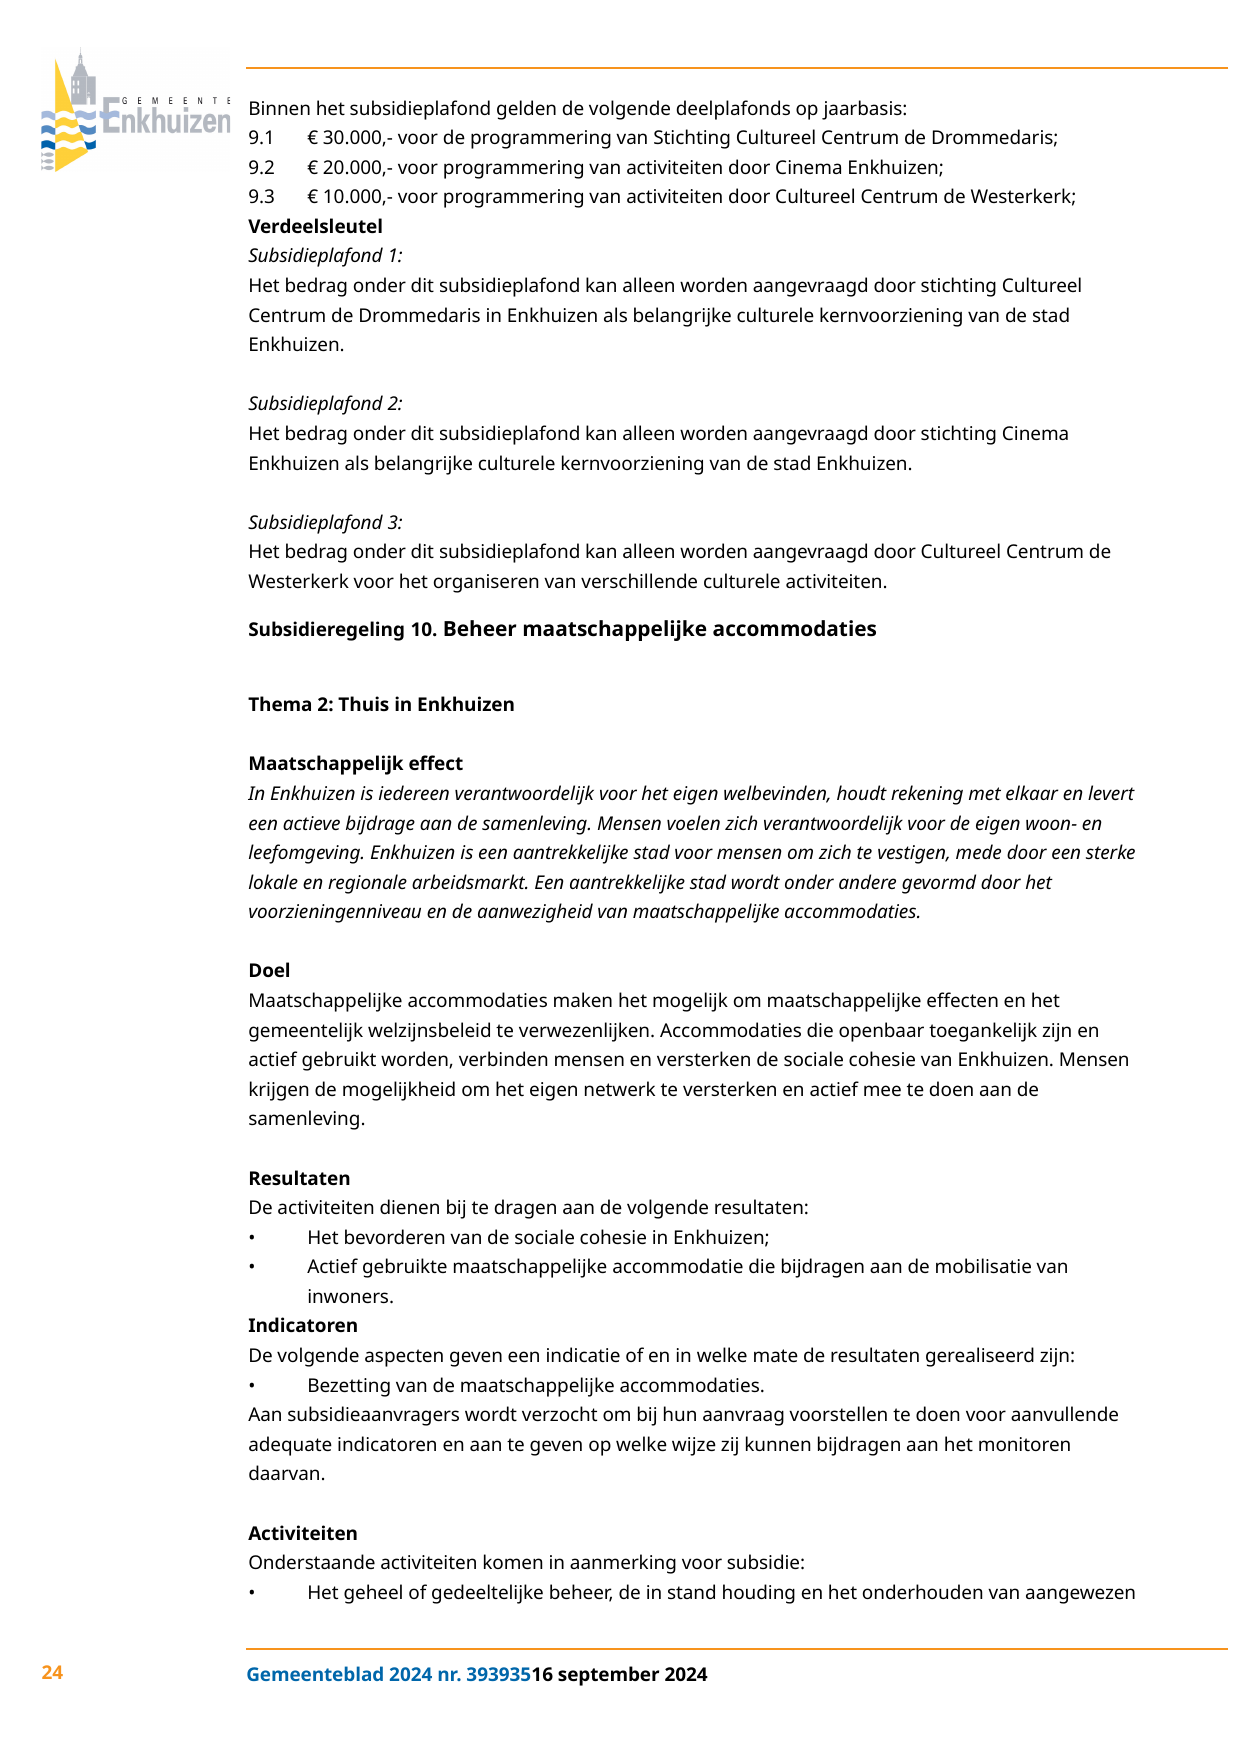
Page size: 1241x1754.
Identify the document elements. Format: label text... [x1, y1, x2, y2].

text Maatschappelijk effect [248, 751, 1152, 776]
list € 10.000,- voor programmering van activiteiten door Cultureel Centrum de Westerkerk; [248, 183, 1152, 209]
list Het geheel of gedeeltelijke beheer, de in stand houding en het onderhouden van aangewezen [248, 1579, 1152, 1605]
text Het bedrag onder dit subsidieplafond kan alleen worden aangevraagd door Cultureel Centrum de Westerkerk voor het organiseren van verschillende culturele activiteiten. [248, 538, 1152, 594]
list Het bevorderen van de sociale cohesie in Enkhuizen; [248, 1224, 1152, 1250]
text Subsidieregeling 10. Beheer maatschappelijke accommodaties [248, 614, 1152, 642]
text Het bedrag onder dit subsidieplafond kan alleen worden aangevraagd door stichting Cultureel Centrum de Drommedaris in Enkhuizen als belangrijke culturele kernvoorziening van de stad Enkhuizen. [248, 272, 1152, 357]
picture [41, 47, 231, 172]
text De activiteiten dienen bij te dragen aan de volgende resultaten: [248, 1194, 1152, 1220]
text Maatschappelijke accommodaties maken het mogelijk om maatschappelijke effecten en het gemeentelijk welzijnsbeleid te verwezenlijken. Accommodaties die openbaar toegankelijk zijn en actief gebruikt worden, verbinden mensen en versterken de sociale cohesie van Enkhuizen. Mensen krijgen de mogelijkheid om het eigen netwerk te versterken en actief mee te doen aan de samenleving. [248, 987, 1152, 1131]
list € 30.000,- voor de programmering van Stichting Cultureel Centrum de Drommedaris; [248, 124, 1152, 150]
text Binnen het subsidieplafond gelden de volgende deelplafonds op jaarbasis: [248, 95, 1152, 121]
text Aan subsidieaanvragers wordt verzocht om bij hun aanvraag voorstellen te doen voor aanvullende adequate indicatoren en aan te geven op welke wijze zij kunnen bijdragen aan het monitoren daarvan. [248, 1401, 1152, 1486]
text Thema 2: Thuis in Enkhuizen [248, 691, 1152, 717]
text De volgende aspecten geven een indicatie of en in welke mate de resultaten gerealiseerd zijn: [248, 1342, 1152, 1368]
list € 20.000,- voor programmering van activiteiten door Cinema Enkhuizen; [248, 154, 1152, 180]
text Subsidieplafond 2: [248, 391, 1152, 416]
text Subsidieplafond 3: [248, 509, 1152, 535]
text Indicatoren [248, 1313, 1152, 1338]
text Doel [248, 958, 1152, 983]
text Resultaten [248, 1165, 1152, 1191]
text Activiteiten [248, 1520, 1152, 1546]
list Bezetting van de maatschappelijke accommodaties. [248, 1372, 1152, 1398]
list Actief gebruikte maatschappelijke accommodatie die bijdragen aan de mobilisatie van inwoners. [248, 1253, 1152, 1309]
text Subsidieplafond 1: [248, 243, 1152, 268]
text In Enkhuizen is iedereen verantwoordelijk voor het eigen welbevinden, houdt rekening met elkaar en levert een actieve bijdrage aan de samenleving. Mensen voelen zich verantwoordelijk voor de eigen woon- en leefomgeving. Enkhuizen is een aantrekkelijke stad voor mensen om zich te vestigen, mede door een sterke lokale en regionale arbeidsmarkt. Een aantrekkelijke stad wordt onder andere gevormd door het voorzieningenniveau en de aanwezigheid van maatschappelijke accommodaties. [248, 780, 1152, 924]
text Het bedrag onder dit subsidieplafond kan alleen worden aangevraagd door stichting Cinema Enkhuizen als belangrijke culturele kernvoorziening van de stad Enkhuizen. [248, 420, 1152, 476]
text Onderstaande activiteiten komen in aanmerking voor subsidie: [248, 1549, 1152, 1575]
text Verdeelsleutel [248, 213, 1152, 239]
